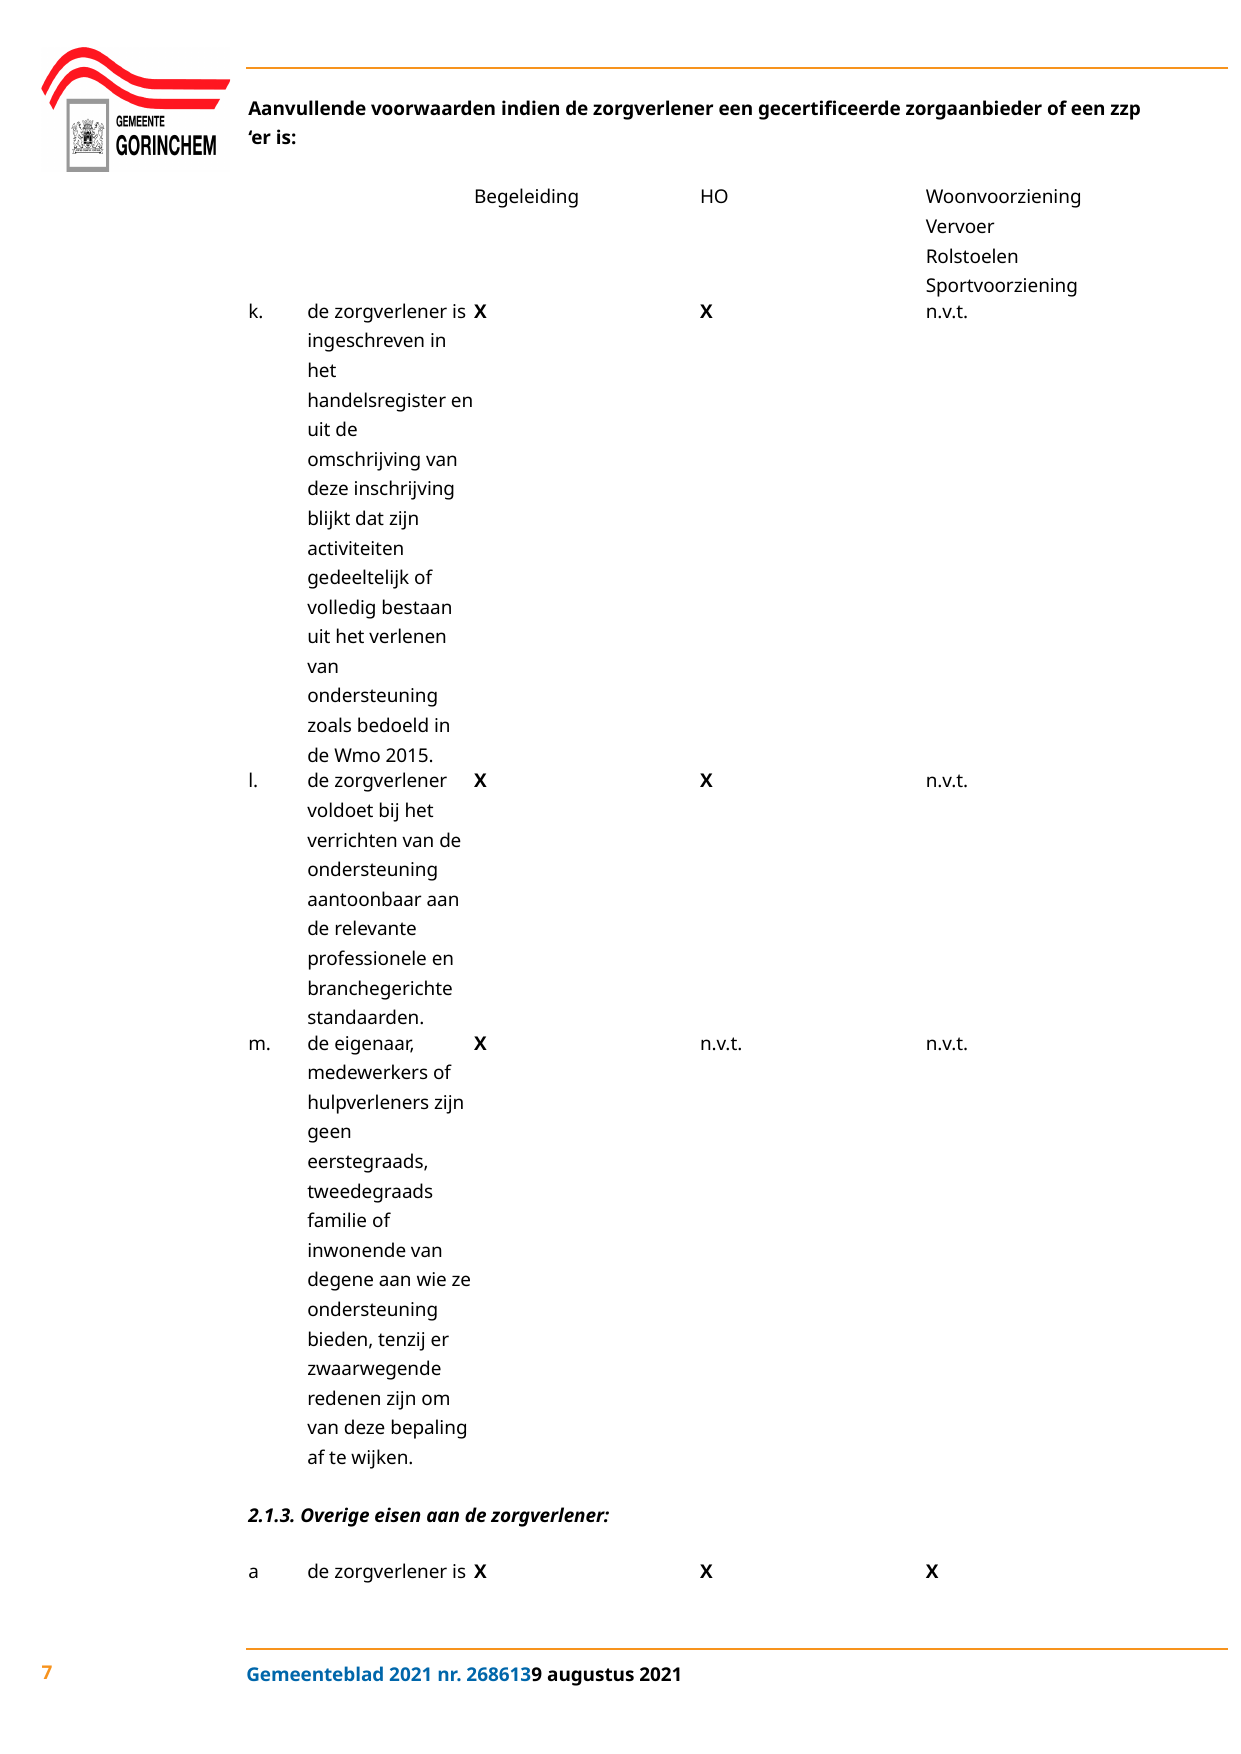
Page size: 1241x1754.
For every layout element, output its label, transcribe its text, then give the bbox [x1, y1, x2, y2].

table_cell de zorgverlener is ingeschreven in het handelsregister en uit de omschrijving van deze inschrijving blijkt dat zijn activiteiten gedeeltelijk of volledig bestaan uit het verlenen van ondersteuning zoals bedoeld in de Wmo 2015. [248, 298, 474, 768]
table_header Woonvoorziening Vervoer Rolstoelen Sportvoorziening [926, 184, 1152, 298]
table_cell n.v.t. [700, 1030, 926, 1470]
table_header X [700, 1558, 926, 1584]
table_header X [474, 1558, 700, 1584]
text 2.1.3. Overige eisen aan de zorgverlener: [248, 1503, 1152, 1528]
table_cell X [700, 298, 926, 768]
table_cell de eigenaar, medewerkers of hulpverleners zijn geen eerstegraads, tweedegraads familie of inwonende van degene aan wie ze ondersteuning bieden, tenzij er zwaarwegende redenen zijn om van deze bepaling af te wijken. [248, 1030, 474, 1470]
table_header Begeleiding [474, 184, 700, 298]
table_header X [926, 1558, 1152, 1584]
text Aanvullende voorwaarden indien de zorgverlener een gecertificeerde zorgaanbieder of een zzp ‘er is: [248, 95, 1152, 150]
table_header [248, 184, 474, 298]
table_cell n.v.t. [926, 768, 1152, 1030]
table_cell X [700, 768, 926, 1030]
table_cell n.v.t. [926, 298, 1152, 768]
table_cell de zorgverlener voldoet bij het verrichten van de ondersteuning aantoonbaar aan de relevante professionele en branchegerichte standaarden. [248, 768, 474, 1030]
table_header HO [700, 184, 926, 298]
table_cell X [474, 768, 700, 1030]
table_header de zorgverlener is [248, 1558, 474, 1584]
picture [41, 47, 231, 172]
table_cell n.v.t. [926, 1030, 1152, 1470]
table_cell X [474, 1030, 700, 1470]
table_cell X [474, 298, 700, 768]
